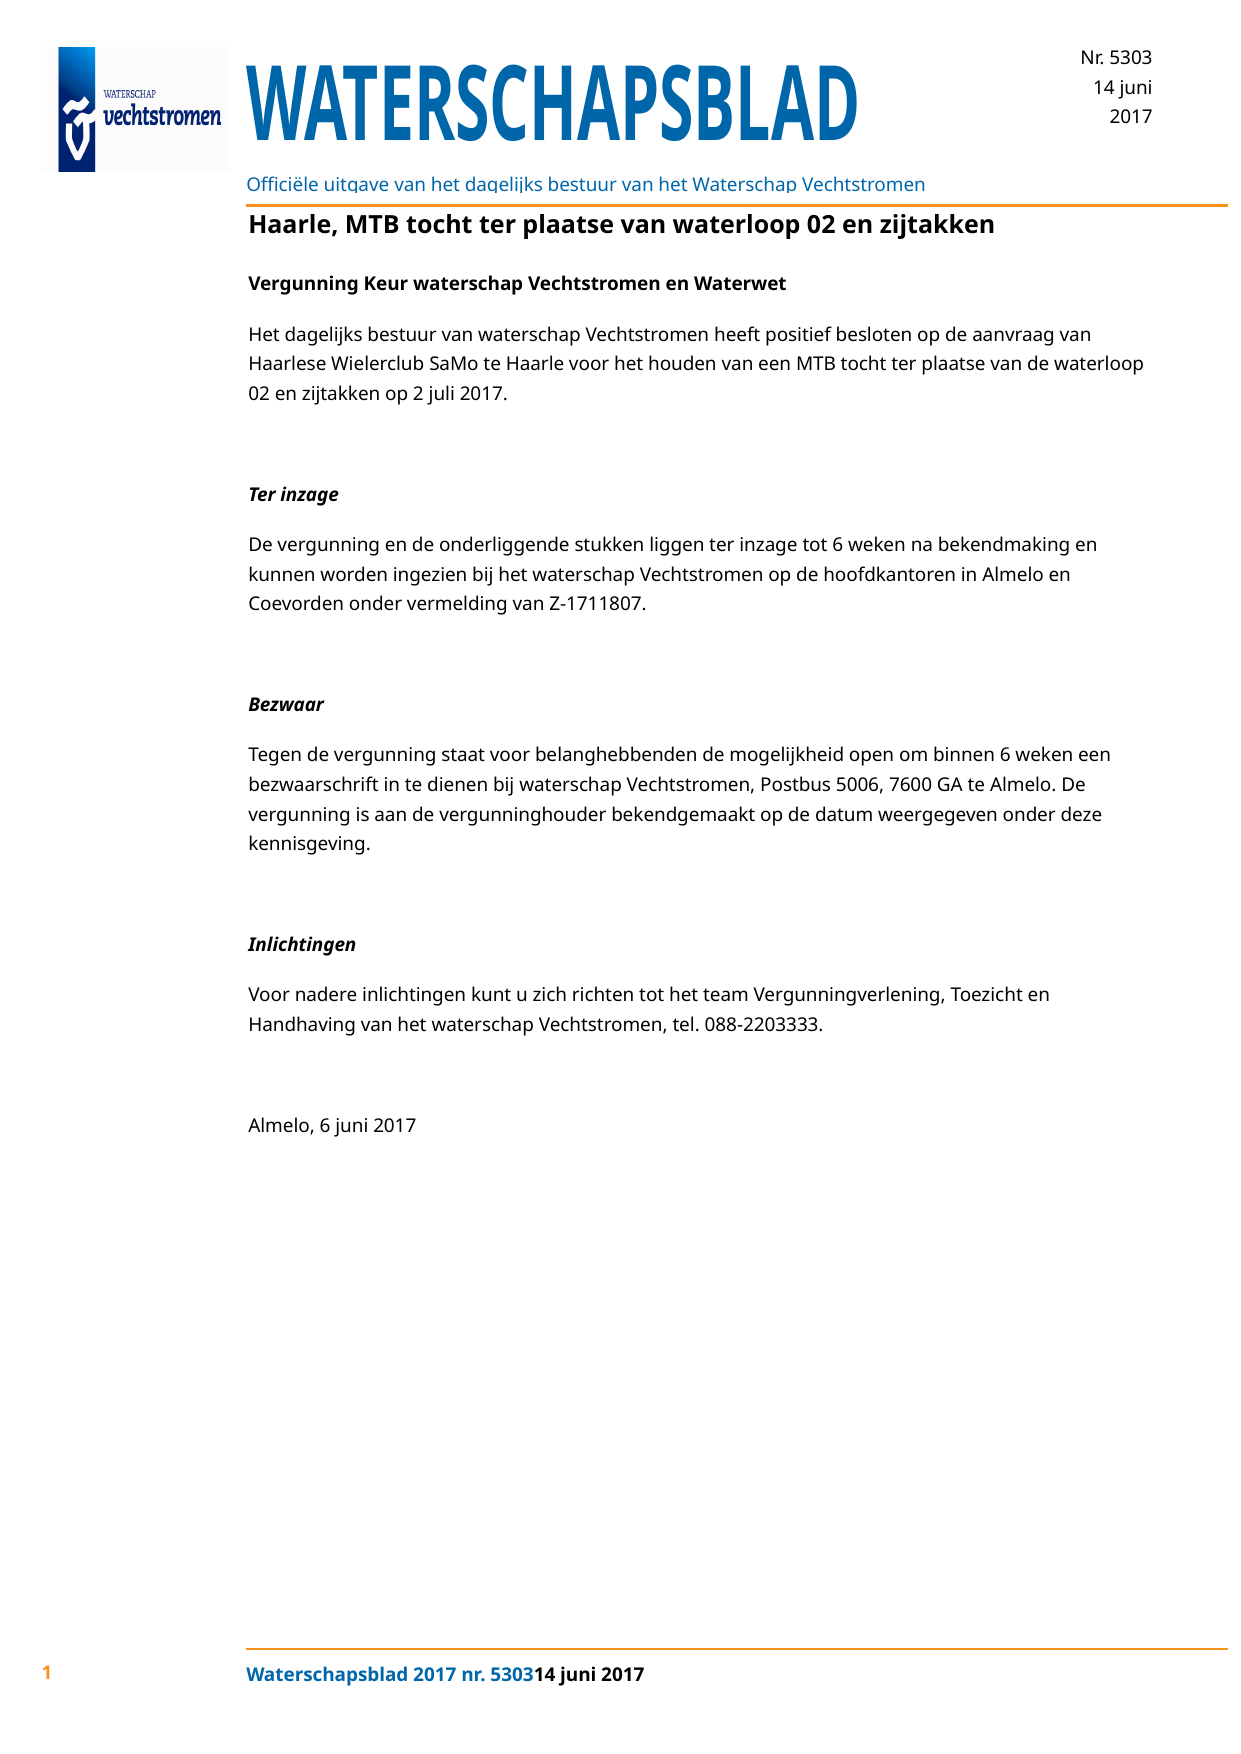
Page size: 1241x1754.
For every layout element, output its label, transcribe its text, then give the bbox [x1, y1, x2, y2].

text Bezwaar [248, 691, 1152, 717]
text De vergunning en de onderliggende stukken liggen ter inzage tot 6 weken na bekendmaking en kunnen worden ingezien bij het waterschap Vechtstromen op de hoofdkantoren in Almelo en Coevorden onder vermelding van Z-1711807. [248, 531, 1152, 616]
text Haarle, MTB tocht ter plaatse van waterloop 02 en zijtakken [248, 207, 1152, 241]
text Almelo, 6 juni 2017 [248, 1112, 1152, 1138]
text Ter inzage [248, 481, 1152, 506]
text Inlichtingen [248, 931, 1152, 957]
text Vergunning Keur waterschap Vechtstromen en Waterwet [248, 270, 1152, 296]
text Het dagelijks bestuur van waterschap Vechtstromen heeft positief besloten op de aanvraag van Haarlese Wielerclub SaMo te Haarle voor het houden van een MTB tocht ter plaatse van de waterloop 02 en zijtakken op 2 juli 2017. [248, 321, 1152, 406]
text Tegen de vergunning staat voor belanghebbenden de mogelijkheid open om binnen 6 weken een bezwaarschrift in te dienen bij waterschap Vechtstromen, Postbus 5006, 7600 GA te Almelo. De vergunning is aan de vergunninghouder bekendgemaakt op de datum weergegeven onder deze kennisgeving. [248, 742, 1152, 856]
picture [41, 47, 231, 172]
text Voor nadere inlichtingen kunt u zich richten tot het team Vergunningverlening, Toezicht en Handhaving van het waterschap Vechtstromen, tel. 088-2203333. [248, 982, 1152, 1037]
